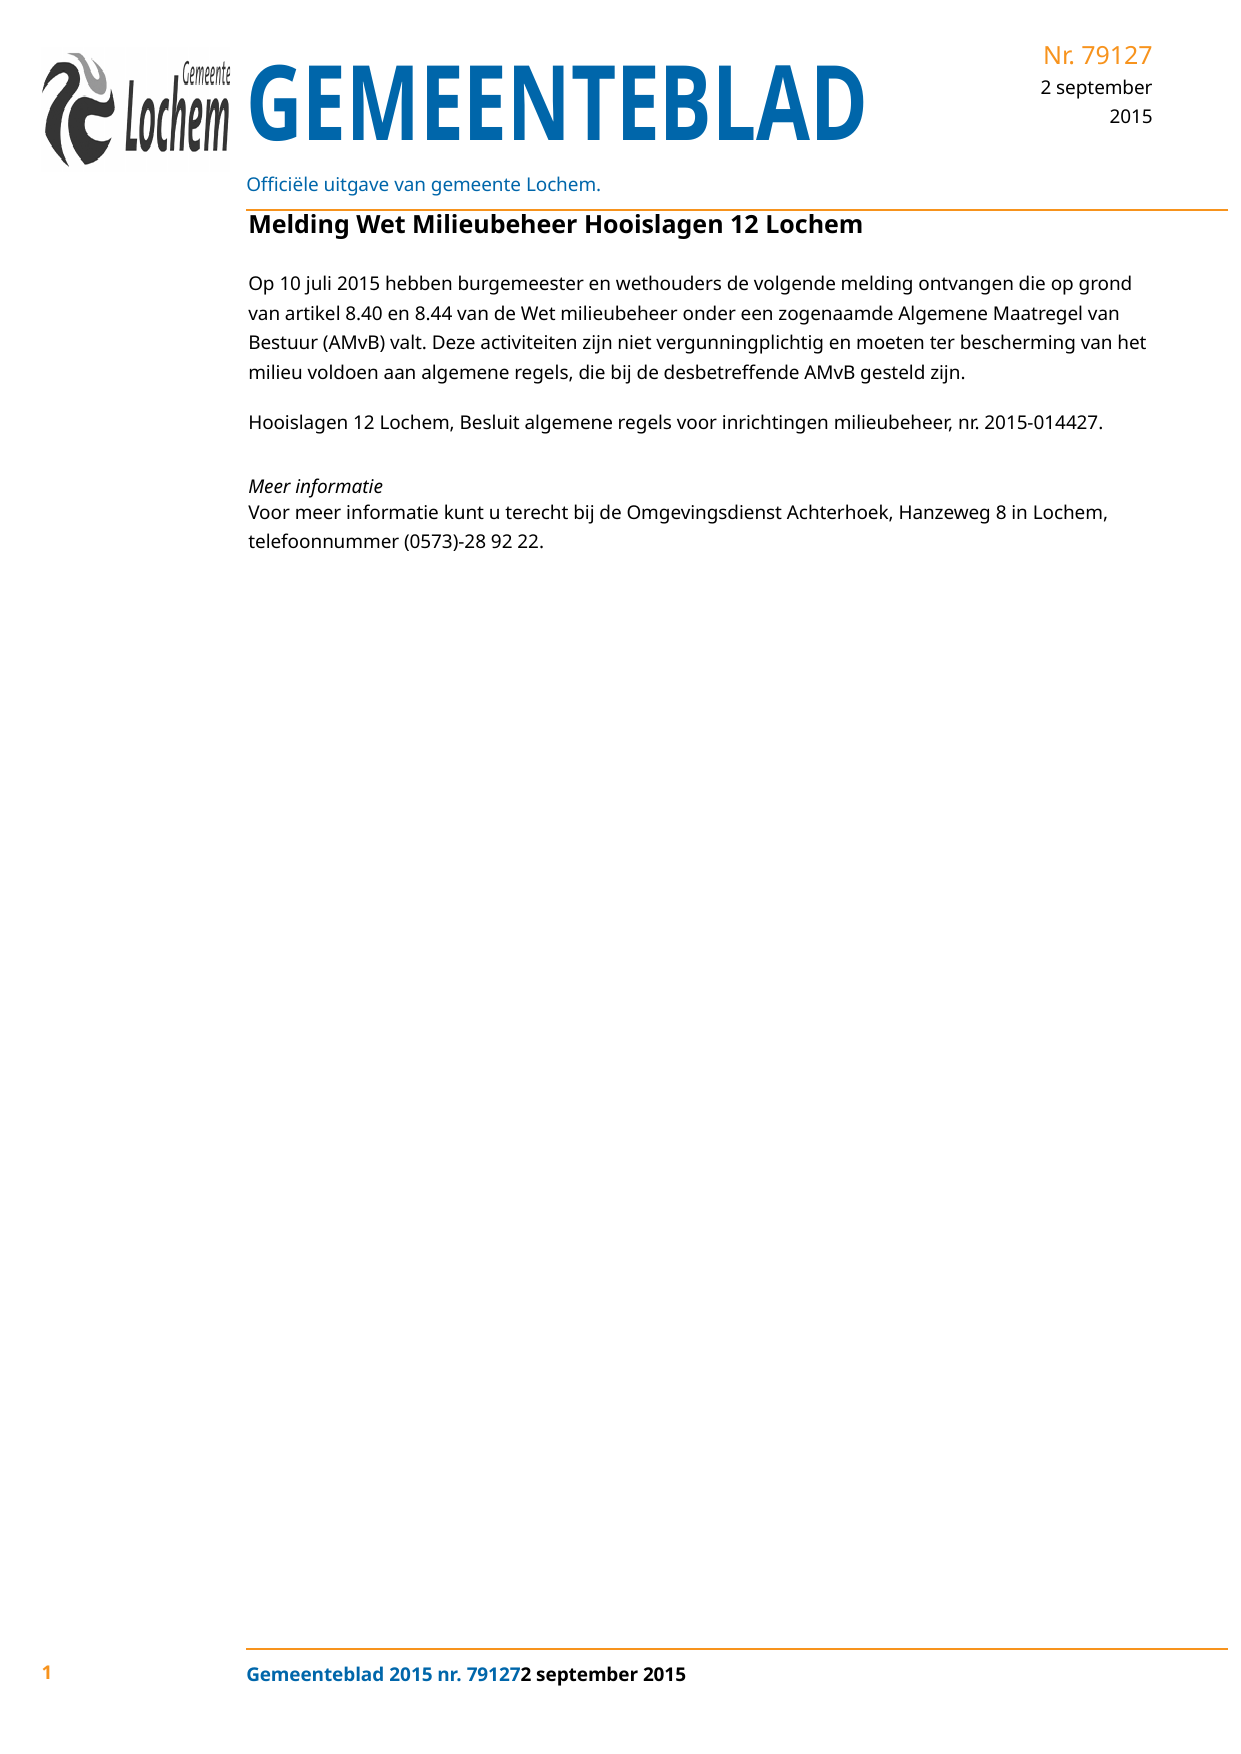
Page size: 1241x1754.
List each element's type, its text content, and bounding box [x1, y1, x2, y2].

text Meer informatie [248, 473, 1152, 499]
text Hooislagen 12 Lochem, Besluit algemene regels voor inrichtingen milieubeheer, nr. 2015-014427. [248, 409, 1152, 435]
text Voor meer informatie kunt u terecht bij de Omgevingsdienst Achterhoek, Hanzeweg 8 in Lochem, telefoonnummer (0573)-28 92 22. [248, 499, 1152, 554]
text Op 10 juli 2015 hebben burgemeester en wethouders de volgende melding ontvangen die op grond van artikel 8.40 en 8.44 van de Wet milieubeheer onder een zogenaamde Algemene Maatregel van Bestuur (AMvB) valt. Deze activiteiten zijn niet vergunningplichtig en moeten ter bescherming van het milieu voldoen aan algemene regels, die bij de desbetreffende AMvB gesteld zijn. [248, 270, 1152, 385]
picture [41, 47, 231, 172]
text Melding Wet Milieubeheer Hooislagen 12 Lochem [248, 211, 1152, 241]
